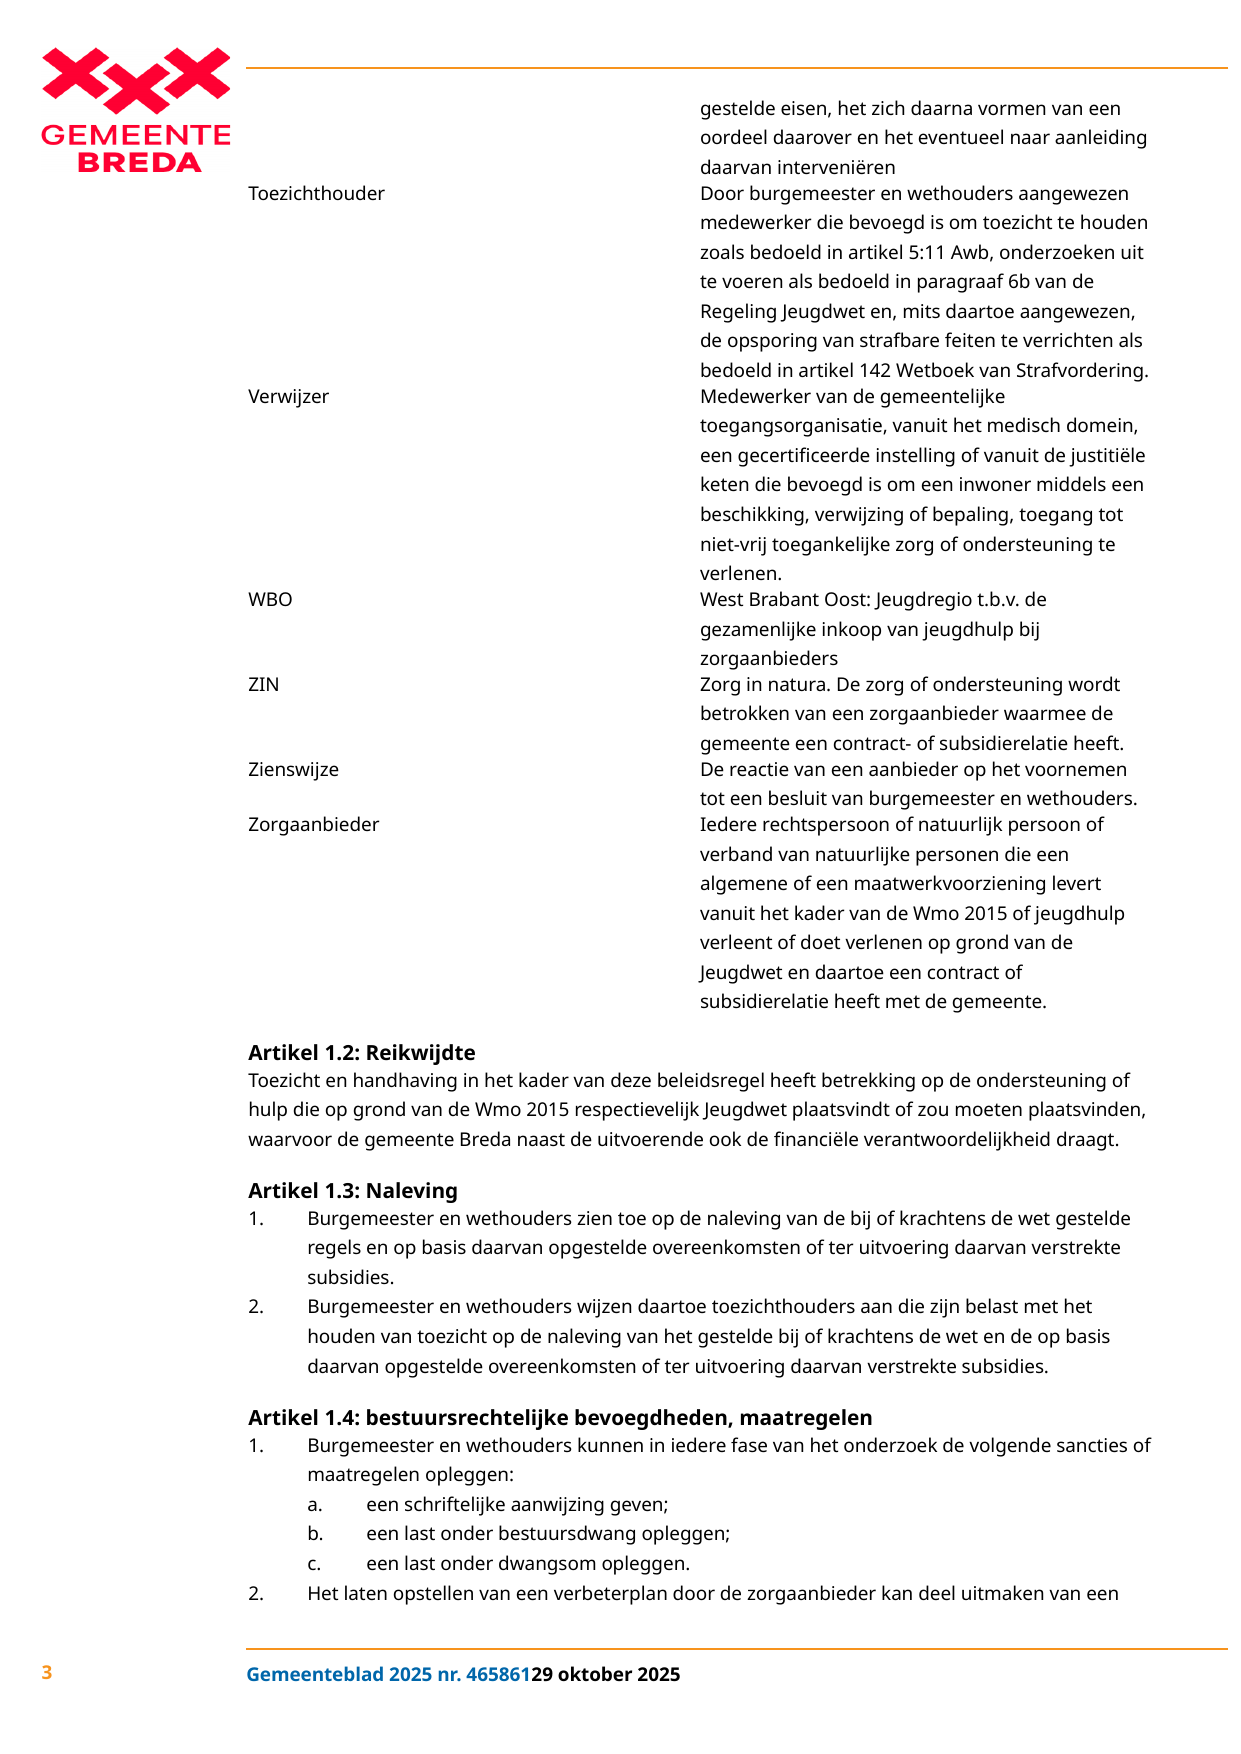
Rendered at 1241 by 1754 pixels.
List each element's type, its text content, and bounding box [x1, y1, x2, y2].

table_cell [248, 95, 700, 180]
table_cell gestelde eisen, het zich daarna vormen van een oordeel daarover en het eventueel naar aanleiding daarvan interveniëren [700, 95, 1152, 180]
list een last onder bestuursdwang opleggen; [307, 1521, 1152, 1546]
table_cell Verwijzer [248, 383, 700, 586]
table_cell Zienswijze [248, 756, 700, 811]
list Burgemeester en wethouders zien toe op de naleving van de bij of krachtens de wet gestelde regels en op basis daarvan opgestelde overeenkomsten of ter uitvoering daarvan verstrekte subsidies. [248, 1205, 1152, 1290]
text Artikel 1.4: bestuursrechtelijke bevoegdheden, maatregelen [248, 1403, 1152, 1432]
text Toezicht en handhaving in het kader van deze beleidsregel heeft betrekking op de ondersteuning of hulp die op grond van de Wmo 2015 respectievelijk Jeugdwet plaatsvindt of zou moeten plaatsvinden, waarvoor de gemeente Breda naast de uitvoerende ook de financiële verantwoordelijkheid draagt. [248, 1067, 1152, 1152]
list Burgemeester en wethouders kunnen in iedere fase van het onderzoek de volgende sancties of maatregelen opleggen: [248, 1432, 1152, 1487]
table_cell ZIN [248, 671, 700, 756]
table_cell Toezichthouder [248, 180, 700, 383]
table_cell Iedere rechtspersoon of natuurlijk persoon of verband van natuurlijke personen die een algemene of een maatwerkvoorziening levert vanuit het kader van de Wmo 2015 of jeugdhulp verleent of doet verlenen op grond van de Jeugdwet en daartoe een contract of subsidierelatie heeft met de gemeente. [700, 811, 1152, 1014]
text Artikel 1.2: Reikwijdte [248, 1038, 1152, 1067]
list een last onder dwangsom opleggen. [307, 1550, 1152, 1576]
table_cell Door burgemeester en wethouders aangewezen medewerker die bevoegd is om toezicht te houden zoals bedoeld in artikel 5:11 Awb, onderzoeken uit te voeren als bedoeld in paragraaf 6b van de Regeling Jeugdwet en, mits daartoe aangewezen, de opsporing van strafbare feiten te verrichten als bedoeld in artikel 142 Wetboek van Strafvordering. [700, 180, 1152, 383]
table_cell Medewerker van de gemeentelijke toegangsorganisatie, vanuit het medisch domein, een gecertificeerde instelling of vanuit de justitiële keten die bevoegd is om een inwoner middels een beschikking, verwijzing of bepaling, toegang tot niet-vrij toegankelijke zorg of ondersteuning te verlenen. [700, 383, 1152, 586]
list een schriftelijke aanwijzing geven; [307, 1491, 1152, 1517]
table_cell West Brabant Oost: Jeugdregio t.b.v. de gezamenlijke inkoop van jeugdhulp bij zorgaanbieders [700, 586, 1152, 671]
table_cell WBO [248, 586, 700, 671]
text Artikel 1.3: Naleving [248, 1177, 1152, 1205]
list Burgemeester en wethouders wijzen daartoe toezichthouders aan die zijn belast met het houden van toezicht op de naleving van het gestelde bij of krachtens de wet en de op basis daarvan opgestelde overeenkomsten of ter uitvoering daarvan verstrekte subsidies. [248, 1294, 1152, 1379]
picture [41, 47, 231, 172]
table_cell Zorgaanbieder [248, 811, 700, 1014]
table_cell Zorg in natura. De zorg of ondersteuning wordt betrokken van een zorgaanbieder waarmee de gemeente een contract- of subsidierelatie heeft. [700, 671, 1152, 756]
list Het laten opstellen van een verbeterplan door de zorgaanbieder kan deel uitmaken van een [248, 1580, 1152, 1605]
table_cell De reactie van een aanbieder op het voornemen tot een besluit van burgemeester en wethouders. [700, 756, 1152, 811]
